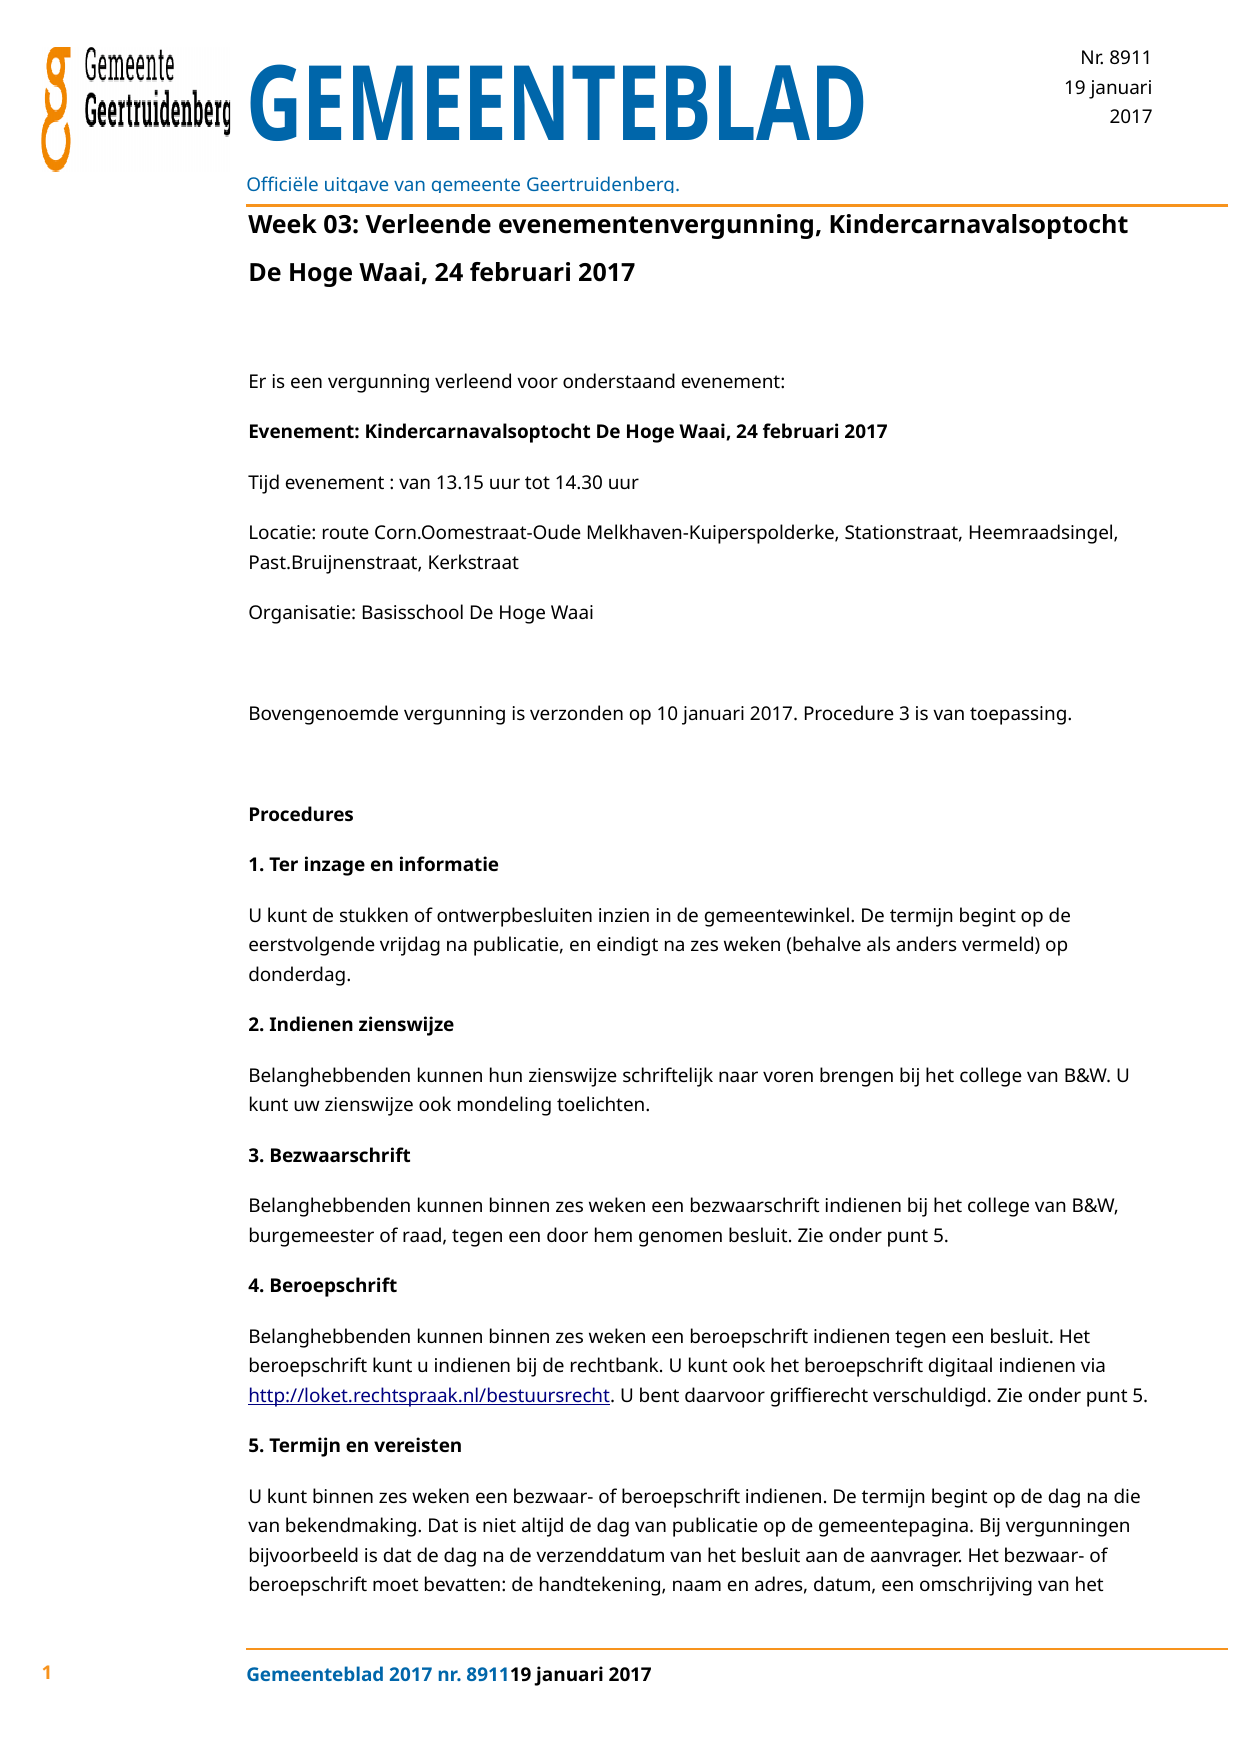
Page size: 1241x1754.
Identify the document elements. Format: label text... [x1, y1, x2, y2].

text Evenement: Kindercarnavalsoptocht De Hoge Waai, 24 februari 2017 [248, 419, 1152, 444]
text Belanghebbenden kunnen binnen zes weken een bezwaarschrift indienen bij het college van B&W, burgemeester of raad, tegen een door hem genomen besluit. Zie onder punt 5. [248, 1192, 1152, 1248]
text U kunt de stukken of ontwerpbesluiten inzien in de gemeentewinkel. De termijn begint op de eerstvolgende vrijdag na publicatie, en eindigt na zes weken (behalve als anders vermeld) op donderdag. [248, 902, 1152, 987]
text Procedures [248, 801, 1152, 827]
text 1. Ter inzage en informatie [248, 852, 1152, 877]
text Locatie: route Corn.Oomestraat-Oude Melkhaven-Kuiperspolderke, Stationstraat, Heemraadsingel, Past.Bruijnenstraat, Kerkstraat [248, 519, 1152, 575]
text 2. Indienen zienswijze [248, 1012, 1152, 1037]
text Er is een vergunning verleend voor onderstaand evenement: [248, 368, 1152, 394]
picture [41, 47, 231, 172]
text Belanghebbenden kunnen hun zienswijze schriftelijk naar voren brengen bij het college van B&W. U kunt uw zienswijze ook mondeling toelichten. [248, 1062, 1152, 1117]
text 4. Beroepschrift [248, 1272, 1152, 1298]
text 5. Termijn en vereisten [248, 1432, 1152, 1458]
text Organisatie: Basisschool De Hoge Waai [248, 599, 1152, 625]
text U kunt binnen zes weken een bezwaar- of beroepschrift indienen. De termijn begint op de dag na die van bekendmaking. Dat is niet altijd de dag van publicatie op de gemeentepagina. Bij vergunningen bijvoorbeeld is dat de dag na de verzenddatum van het besluit aan de aanvrager. Het bezwaar- of beroepschrift moet bevatten: de handtekening, naam en adres, datum, een omschrijving van het [248, 1483, 1152, 1597]
text Tijd evenement : van 13.15 uur tot 14.30 uur [248, 469, 1152, 495]
text Bovengenoemde vergunning is verzonden op 10 januari 2017. Procedure 3 is van toepassing. [248, 700, 1152, 726]
text Belanghebbenden kunnen binnen zes weken een beroepschrift indienen tegen een besluit. Het beroepschrift kunt u indienen bij de rechtbank. U kunt ook het beroepschrift digitaal indienen via http://loket.rechtspraak.nl/bestuursrecht. U bent daarvoor griffierecht verschuldigd. Zie onder punt 5. [248, 1323, 1152, 1408]
text Week 03: Verleende evenementenvergunning, Kindercarnavalsoptocht De Hoge Waai, 24 februari 2017 [248, 207, 1152, 288]
text 3. Bezwaarschrift [248, 1142, 1152, 1168]
